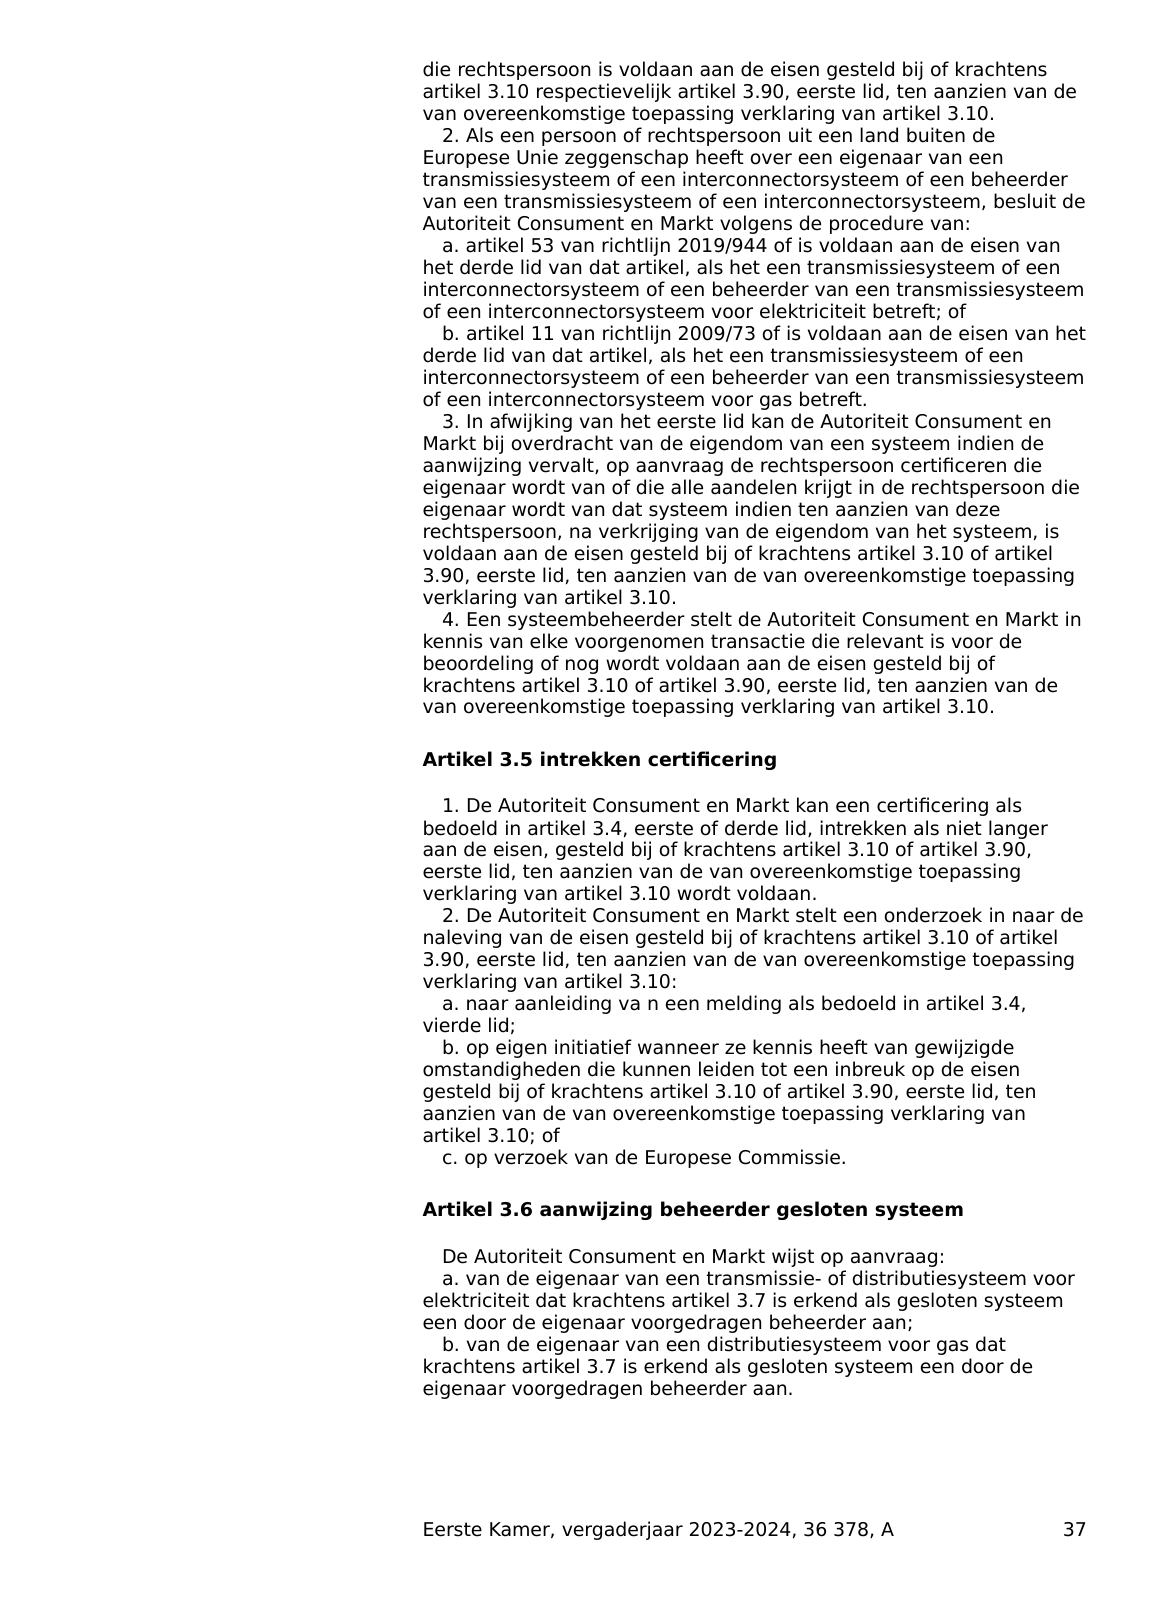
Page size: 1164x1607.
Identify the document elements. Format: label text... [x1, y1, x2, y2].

text c. op verzoek van de Europese Commissie. [422, 1147, 1087, 1169]
text die rechtspersoon is voldaan aan de eisen gesteld bij of krachtens artikel 3.10 respectievelijk artikel 3.90, eerste lid, ten aanzien van de van overeenkomstige toepassing verklaring van artikel 3.10. [422, 59, 1087, 125]
text b. van de eigenaar van een distributiesysteem voor gas dat krachtens artikel 3.7 is erkend als gesloten systeem een door de eigenaar voorgedragen beheerder aan. [422, 1334, 1087, 1400]
text De Autoriteit Consument en Markt wijst op aanvraag: [422, 1246, 1087, 1268]
text 2. De Autoriteit Consument en Markt stelt een onderzoek in naar de naleving van de eisen gesteld bij of krachtens artikel 3.10 of artikel 3.90, eerste lid, ten aanzien van de van overeenkomstige toepassing verklaring van artikel 3.10: [422, 905, 1087, 993]
text a. artikel 53 van richtlijn 2019/944 of is voldaan aan de eisen van het derde lid van dat artikel, als het een transmissiesysteem of een interconnectorsysteem of een beheerder van een transmissiesysteem of een interconnectorsysteem voor elektriciteit betreft; of [422, 235, 1087, 323]
text 1. De Autoriteit Consument en Markt kan een certificering als bedoeld in artikel 3.4, eerste of derde lid, intrekken als niet langer aan de eisen, gesteld bij of krachtens artikel 3.10 of artikel 3.90, eerste lid, ten aanzien van de van overeenkomstige toepassing verklaring van artikel 3.10 wordt voldaan. [422, 795, 1087, 905]
subtitle Artikel 3.5 intrekken certificering [422, 748, 1087, 770]
text a. naar aanleiding va n een melding als bedoeld in artikel 3.4, vierde lid; [422, 993, 1087, 1037]
subtitle Artikel 3.6 aanwijzing beheerder gesloten systeem [422, 1199, 1087, 1221]
text b. op eigen initiatief wanneer ze kennis heeft van gewijzigde omstandigheden die kunnen leiden tot een inbreuk op de eisen gesteld bij of krachtens artikel 3.10 of artikel 3.90, eerste lid, ten aanzien van de van overeenkomstige toepassing verklaring van artikel 3.10; of [422, 1037, 1087, 1147]
text a. van de eigenaar van een transmissie- of distributiesysteem voor elektriciteit dat krachtens artikel 3.7 is erkend als gesloten systeem een door de eigenaar voorgedragen beheerder aan; [422, 1268, 1087, 1334]
text 4. Een systeembeheerder stelt de Autoriteit Consument en Markt in kennis van elke voorgenomen transactie die relevant is voor de beoordeling of nog wordt voldaan aan de eisen gesteld bij of krachtens artikel 3.10 of artikel 3.90, eerste lid, ten aanzien van de van overeenkomstige toepassing verklaring van artikel 3.10. [422, 608, 1087, 718]
text b. artikel 11 van richtlijn 2009/73 of is voldaan aan de eisen van het derde lid van dat artikel, als het een transmissiesysteem of een interconnectorsysteem of een beheerder van een transmissiesysteem of een interconnectorsysteem voor gas betreft. [422, 323, 1087, 411]
text 2. Als een persoon of rechtspersoon uit een land buiten de Europese Unie zeggenschap heeft over een eigenaar van een transmissiesysteem of een interconnectorsysteem of een beheerder van een transmissiesysteem of een interconnectorsysteem, besluit de Autoriteit Consument en Markt volgens de procedure van: [422, 125, 1087, 235]
text 3. In afwijking van het eerste lid kan de Autoriteit Consument en Markt bij overdracht van de eigendom van een systeem indien de aanwijzing vervalt, op aanvraag de rechtspersoon certificeren die eigenaar wordt van of die alle aandelen krijgt in de rechtspersoon die eigenaar wordt van dat systeem indien ten aanzien van deze rechtspersoon, na verkrijging van de eigendom van het systeem, is voldaan aan de eisen gesteld bij of krachtens artikel 3.10 of artikel 3.90, eerste lid, ten aanzien van de van overeenkomstige toepassing verklaring van artikel 3.10. [422, 411, 1087, 608]
